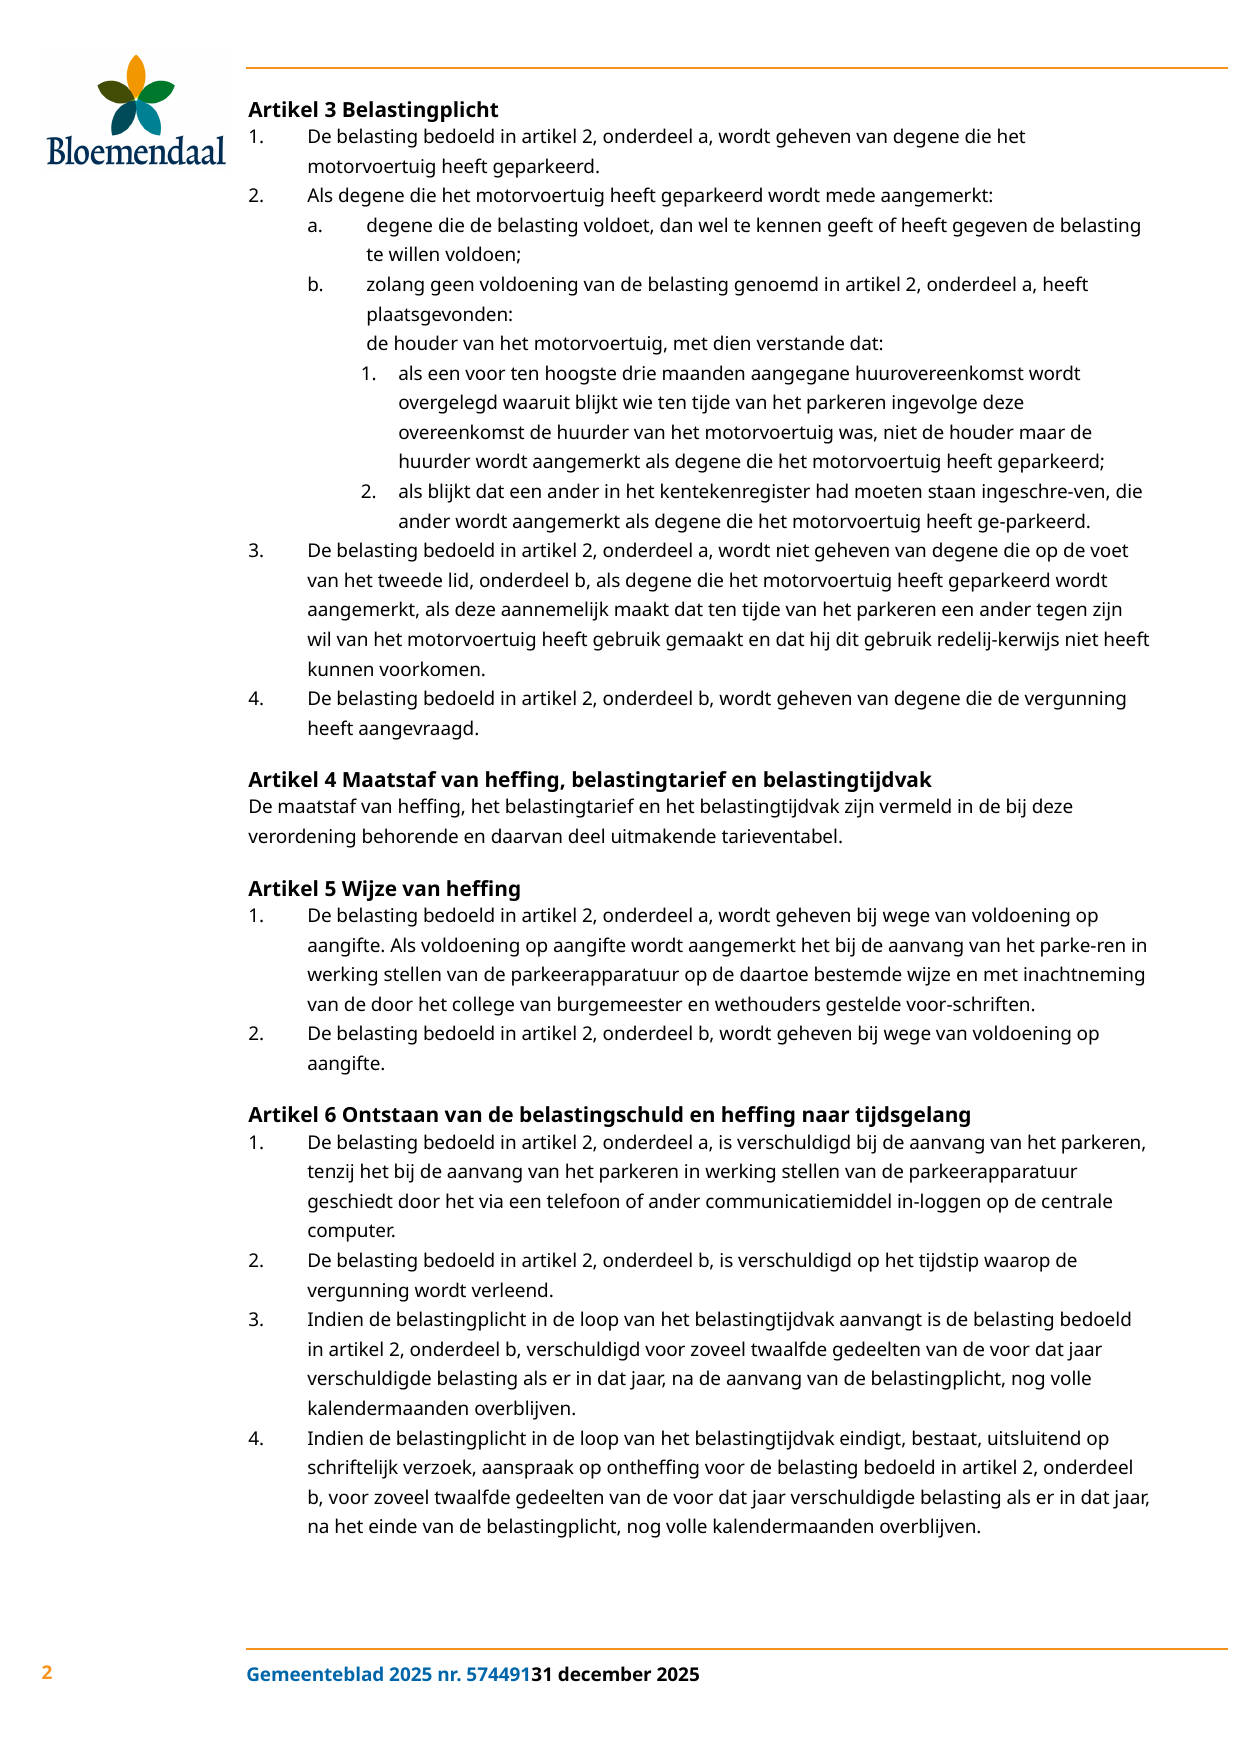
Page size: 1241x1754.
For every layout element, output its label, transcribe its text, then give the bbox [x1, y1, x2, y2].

picture [41, 47, 231, 172]
list degene die de belasting voldoet, dan wel te kennen geeft of heeft gegeven de belasting te willen voldoen; [307, 212, 1152, 267]
list de houder van het motorvoertuig, met dien verstande dat: [307, 330, 1152, 356]
list De belasting bedoeld in artikel 2, onderdeel b, wordt geheven bij wege van voldoening op aangifte. [248, 1021, 1152, 1076]
list De belasting bedoeld in artikel 2, onderdeel a, wordt geheven van degene die het motorvoertuig heeft geparkeerd. [248, 123, 1152, 178]
list De belasting bedoeld in artikel 2, onderdeel a, wordt niet geheven van degene die op de voet van het tweede lid, onderdeel b, als degene die het motorvoertuig heeft geparkeerd wordt aangemerkt, als deze aannemelijk maakt dat ten tijde van het parkeren een ander tegen zijn wil van het motorvoertuig heeft gebruik gemaakt en dat hij dit gebruik redelij-kerwijs niet heeft kunnen voorkomen. [248, 537, 1152, 681]
list De belasting bedoeld in artikel 2, onderdeel a, is verschuldigd bij de aanvang van het parkeren, tenzij het bij de aanvang van het parkeren in werking stellen van de parkeerapparatuur geschiedt door het via een telefoon of ander communicatiemiddel in-loggen op de centrale computer. [248, 1129, 1152, 1243]
list als blijkt dat een ander in het kentekenregister had moeten staan ingeschre-ven, die ander wordt aangemerkt als degene die het motorvoertuig heeft ge-parkeerd. [361, 478, 1152, 533]
list De belasting bedoeld in artikel 2, onderdeel b, wordt geheven van degene die de vergunning heeft aangevraagd. [248, 685, 1152, 741]
text De maatstaf van heffing, het belastingtarief en het belastingtijdvak zijn vermeld in de bij deze verordening behorende en daarvan deel uitmakende tarieventabel. [248, 794, 1152, 849]
list Als degene die het motorvoertuig heeft geparkeerd wordt mede aangemerkt: [248, 182, 1152, 208]
text Artikel 4 Maatstaf van heffing, belastingtarief en belastingtijdvak [248, 765, 1152, 794]
list Indien de belastingplicht in de loop van het belastingtijdvak eindigt, bestaat, uitsluitend op schriftelijk verzoek, aanspraak op ontheffing voor de belasting bedoeld in artikel 2, onderdeel b, voor zoveel twaalfde gedeelten van de voor dat jaar verschuldigde belasting als er in dat jaar, na het einde van de belastingplicht, nog volle kalendermaanden overblijven. [248, 1425, 1152, 1539]
text Artikel 6 Ontstaan van de belastingschuld en heffing naar tijdsgelang [248, 1101, 1152, 1129]
list De belasting bedoeld in artikel 2, onderdeel a, wordt geheven bij wege van voldoening op aangifte. Als voldoening op aangifte wordt aangemerkt het bij de aanvang van het parke-ren in werking stellen van de parkeerapparatuur op de daartoe bestemde wijze en met inachtneming van de door het college van burgemeester en wethouders gestelde voor-schriften. [248, 902, 1152, 1017]
text Artikel 5 Wijze van heffing [248, 874, 1152, 902]
list zolang geen voldoening van de belasting genoemd in artikel 2, onderdeel a, heeft plaatsgevonden: [307, 271, 1152, 326]
text Artikel 3 Belastingplicht [248, 95, 1152, 123]
list De belasting bedoeld in artikel 2, onderdeel b, is verschuldigd op het tijdstip waarop de vergunning wordt verleend. [248, 1247, 1152, 1303]
list als een voor ten hoogste drie maanden aangegane huurovereenkomst wordt overgelegd waaruit blijkt wie ten tijde van het parkeren ingevolge deze overeenkomst de huurder van het motorvoertuig was, niet de houder maar de huurder wordt aangemerkt als degene die het motorvoertuig heeft geparkeerd; [361, 360, 1152, 474]
list Indien de belastingplicht in de loop van het belastingtijdvak aanvangt is de belasting bedoeld in artikel 2, onderdeel b, verschuldigd voor zoveel twaalfde gedeelten van de voor dat jaar verschuldigde belasting als er in dat jaar, na de aanvang van de belastingplicht, nog volle kalendermaanden overblijven. [248, 1306, 1152, 1421]
